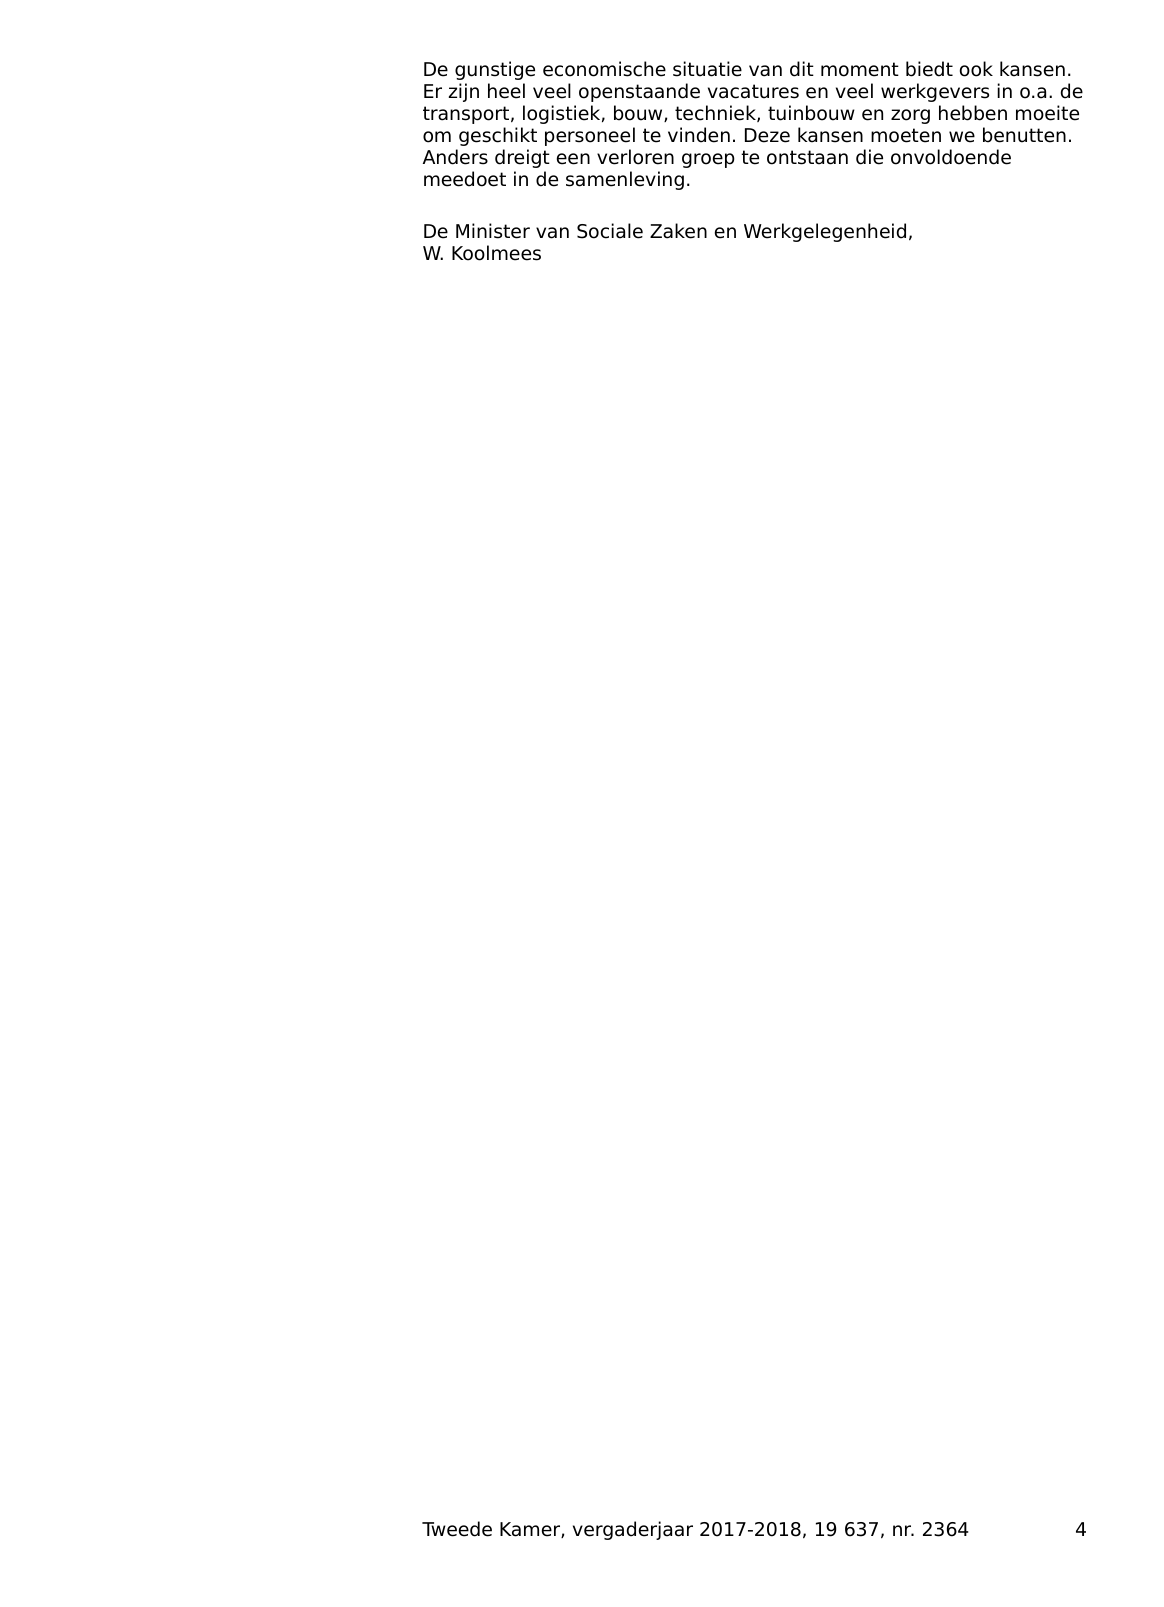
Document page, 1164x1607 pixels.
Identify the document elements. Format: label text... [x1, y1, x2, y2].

text De Minister van Sociale Zaken en Werkgelegenheid, W. Koolmees [422, 221, 1087, 265]
text De gunstige economische situatie van dit moment biedt ook kansen. Er zijn heel veel openstaande vacatures en veel werkgevers in o.a. de transport, logistiek, bouw, techniek, tuinbouw en zorg hebben moeite om geschikt personeel te vinden. Deze kansen moeten we benutten. Anders dreigt een verloren groep te ontstaan die onvoldoende meedoet in de samenleving. [422, 59, 1087, 191]
